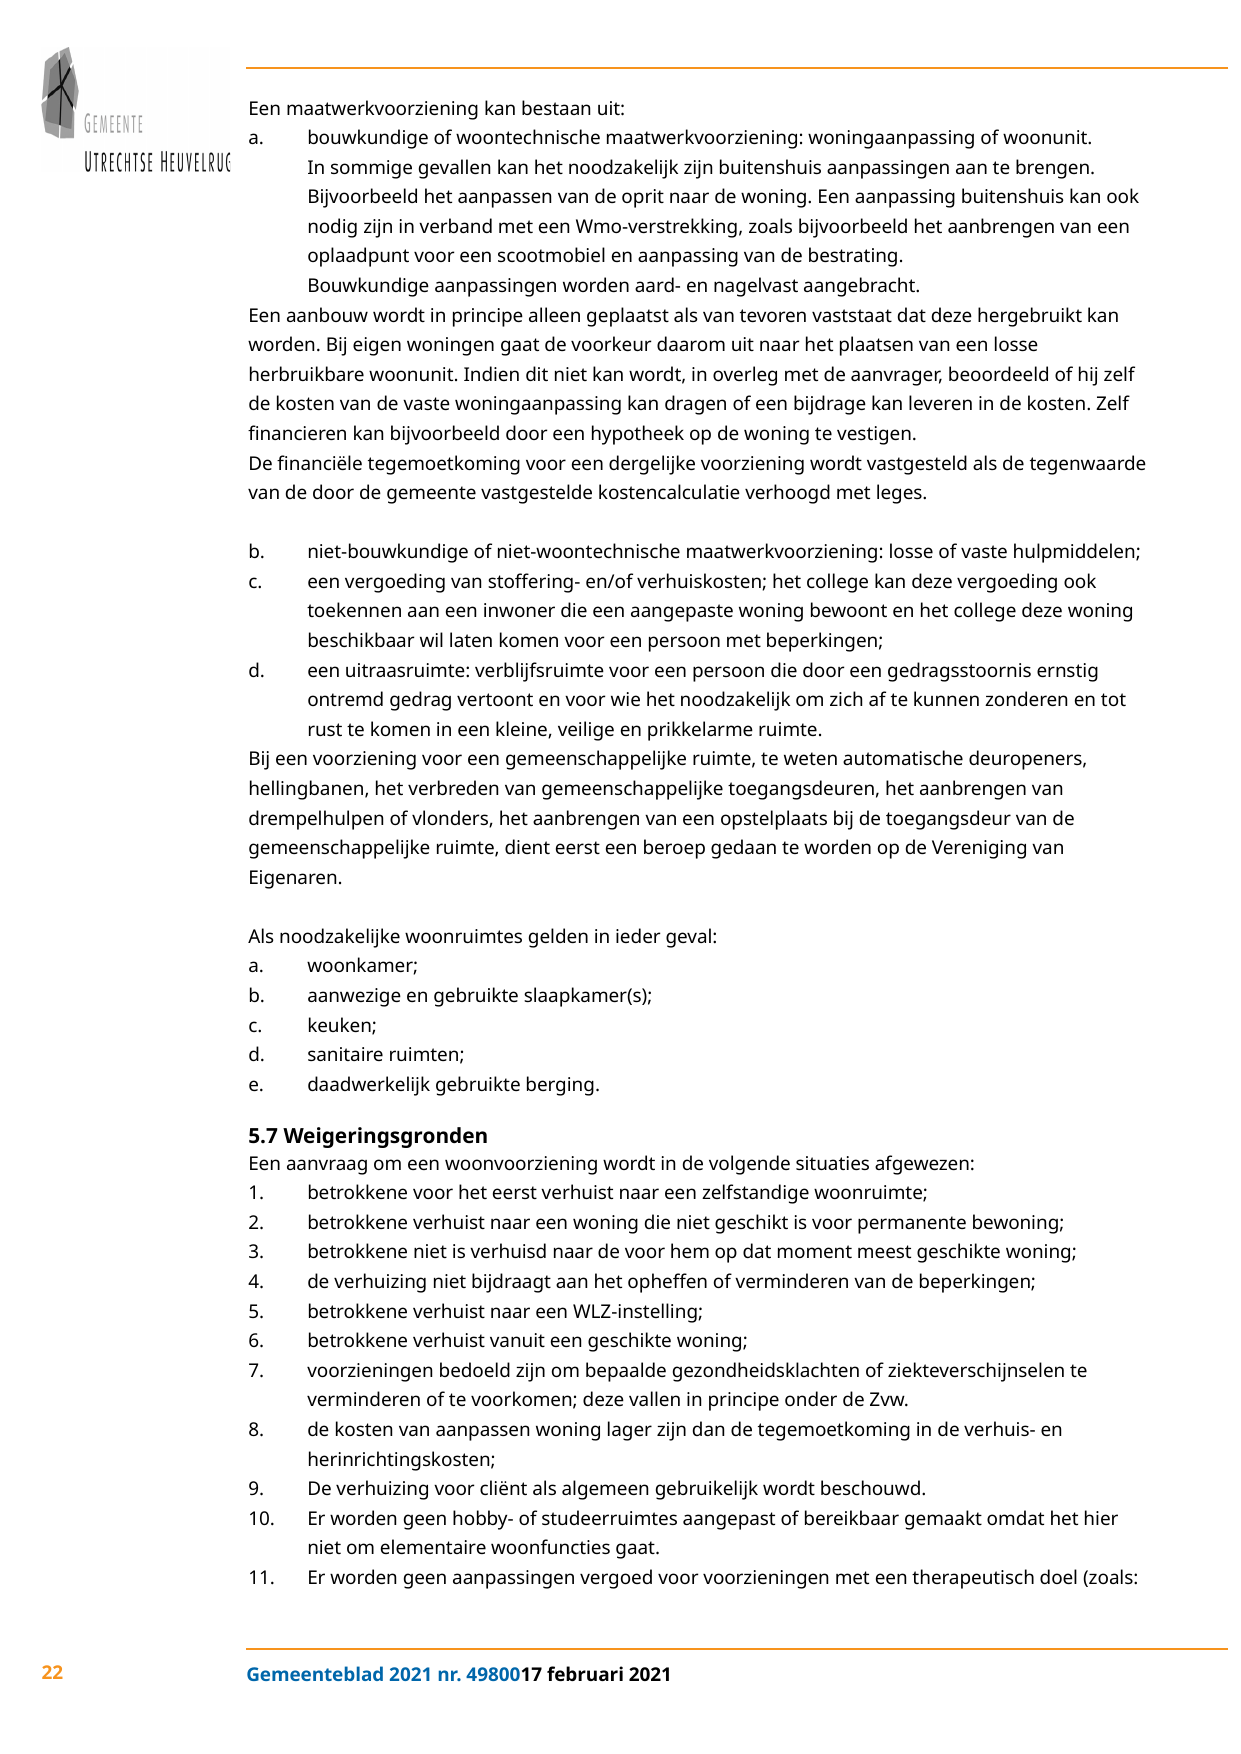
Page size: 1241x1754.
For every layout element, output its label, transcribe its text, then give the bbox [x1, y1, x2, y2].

text Een aanvraag om een woonvoorziening wordt in de volgende situaties afgewezen: [248, 1150, 1152, 1176]
list Er worden geen aanpassingen vergoed voor voorzieningen met een therapeutisch doel (zoals: [248, 1564, 1152, 1590]
text De financiële tegemoetkoming voor een dergelijke voorziening wordt vastgesteld als de tegenwaarde van de door de gemeente vastgestelde kostencalculatie verhoogd met leges. [248, 450, 1152, 505]
list niet-bouwkundige of niet-woontechnische maatwerkvoorziening: losse of vaste hulpmiddelen; [248, 538, 1152, 564]
text Een maatwerkvoorziening kan bestaan uit: [248, 95, 1152, 121]
text 5.7 Weigeringsgronden [248, 1121, 1152, 1150]
list de kosten van aanpassen woning lager zijn dan de tegemoetkoming in de verhuis- en herinrichtingskosten; [248, 1416, 1152, 1471]
text Een aanbouw wordt in principe alleen geplaatst als van tevoren vaststaat dat deze hergebruikt kan worden. Bij eigen woningen gaat de voorkeur daarom uit naar het plaatsen van een losse herbruikbare woonunit. Indien dit niet kan wordt, in overleg met de aanvrager, beoordeeld of hij zelf de kosten van de vaste woningaanpassing kan dragen of een bijdrage kan leveren in de kosten. Zelf financieren kan bijvoorbeeld door een hypotheek op de woning te vestigen. [248, 302, 1152, 446]
list betrokkene verhuist naar een WLZ-instelling; [248, 1298, 1152, 1323]
list betrokkene verhuist vanuit een geschikte woning; [248, 1327, 1152, 1353]
list De verhuizing voor cliënt als algemeen gebruikelijk wordt beschouwd. [248, 1475, 1152, 1501]
list keuken; [248, 1012, 1152, 1038]
list betrokkene verhuist naar een woning die niet geschikt is voor permanente bewoning; [248, 1209, 1152, 1235]
list In sommige gevallen kan het noodzakelijk zijn buitenshuis aanpassingen aan te brengen. Bijvoorbeeld het aanpassen van de oprit naar de woning. Een aanpassing buitenshuis kan ook nodig zijn in verband met een Wmo-verstrekking, zoals bijvoorbeeld het aanbrengen van een oplaadpunt voor een scootmobiel en aanpassing van de bestrating. [248, 154, 1152, 268]
list betrokkene voor het eerst verhuist naar een zelfstandige woonruimte; [248, 1179, 1152, 1205]
list aanwezige en gebruikte slaapkamer(s); [248, 982, 1152, 1008]
list woonkamer; [248, 953, 1152, 978]
list sanitaire ruimten; [248, 1041, 1152, 1067]
list Er worden geen hobby- of studeerruimtes aangepast of bereikbaar gemaakt omdat het hier niet om elementaire woonfuncties gaat. [248, 1505, 1152, 1560]
list de verhuizing niet bijdraagt aan het opheffen of verminderen van de beperkingen; [248, 1268, 1152, 1294]
text Als noodzakelijke woonruimtes gelden in ieder geval: [248, 923, 1152, 949]
list een uitraasruimte: verblijfsruimte voor een persoon die door een gedragsstoornis ernstig ontremd gedrag vertoont en voor wie het noodzakelijk om zich af te kunnen zonderen en tot rust te komen in een kleine, veilige en prikkelarme ruimte. [248, 657, 1152, 742]
list een vergoeding van stoffering- en/of verhuiskosten; het college kan deze vergoeding ook toekennen aan een inwoner die een aangepaste woning bewoont en het college deze woning beschikbaar wil laten komen voor een persoon met beperkingen; [248, 568, 1152, 653]
list daadwerkelijk gebruikte berging. [248, 1071, 1152, 1097]
text Bij een voorziening voor een gemeenschappelijke ruimte, te weten automatische deuropeners, hellingbanen, het verbreden van gemeenschappelijke toegangsdeuren, het aanbrengen van drempelhulpen of vlonders, het aanbrengen van een opstelplaats bij de toegangsdeur van de gemeenschappelijke ruimte, dient eerst een beroep gedaan te worden op de Vereniging van Eigenaren. [248, 746, 1152, 890]
list voorzieningen bedoeld zijn om bepaalde gezondheidsklachten of ziekteverschijnselen te verminderen of te voorkomen; deze vallen in principe onder de Zvw. [248, 1357, 1152, 1412]
list Bouwkundige aanpassingen worden aard- en nagelvast aangebracht. [248, 272, 1152, 298]
picture [41, 47, 231, 172]
list bouwkundige of woontechnische maatwerkvoorziening: woningaanpassing of woonunit. [248, 124, 1152, 150]
list betrokkene niet is verhuisd naar de voor hem op dat moment meest geschikte woning; [248, 1239, 1152, 1264]
